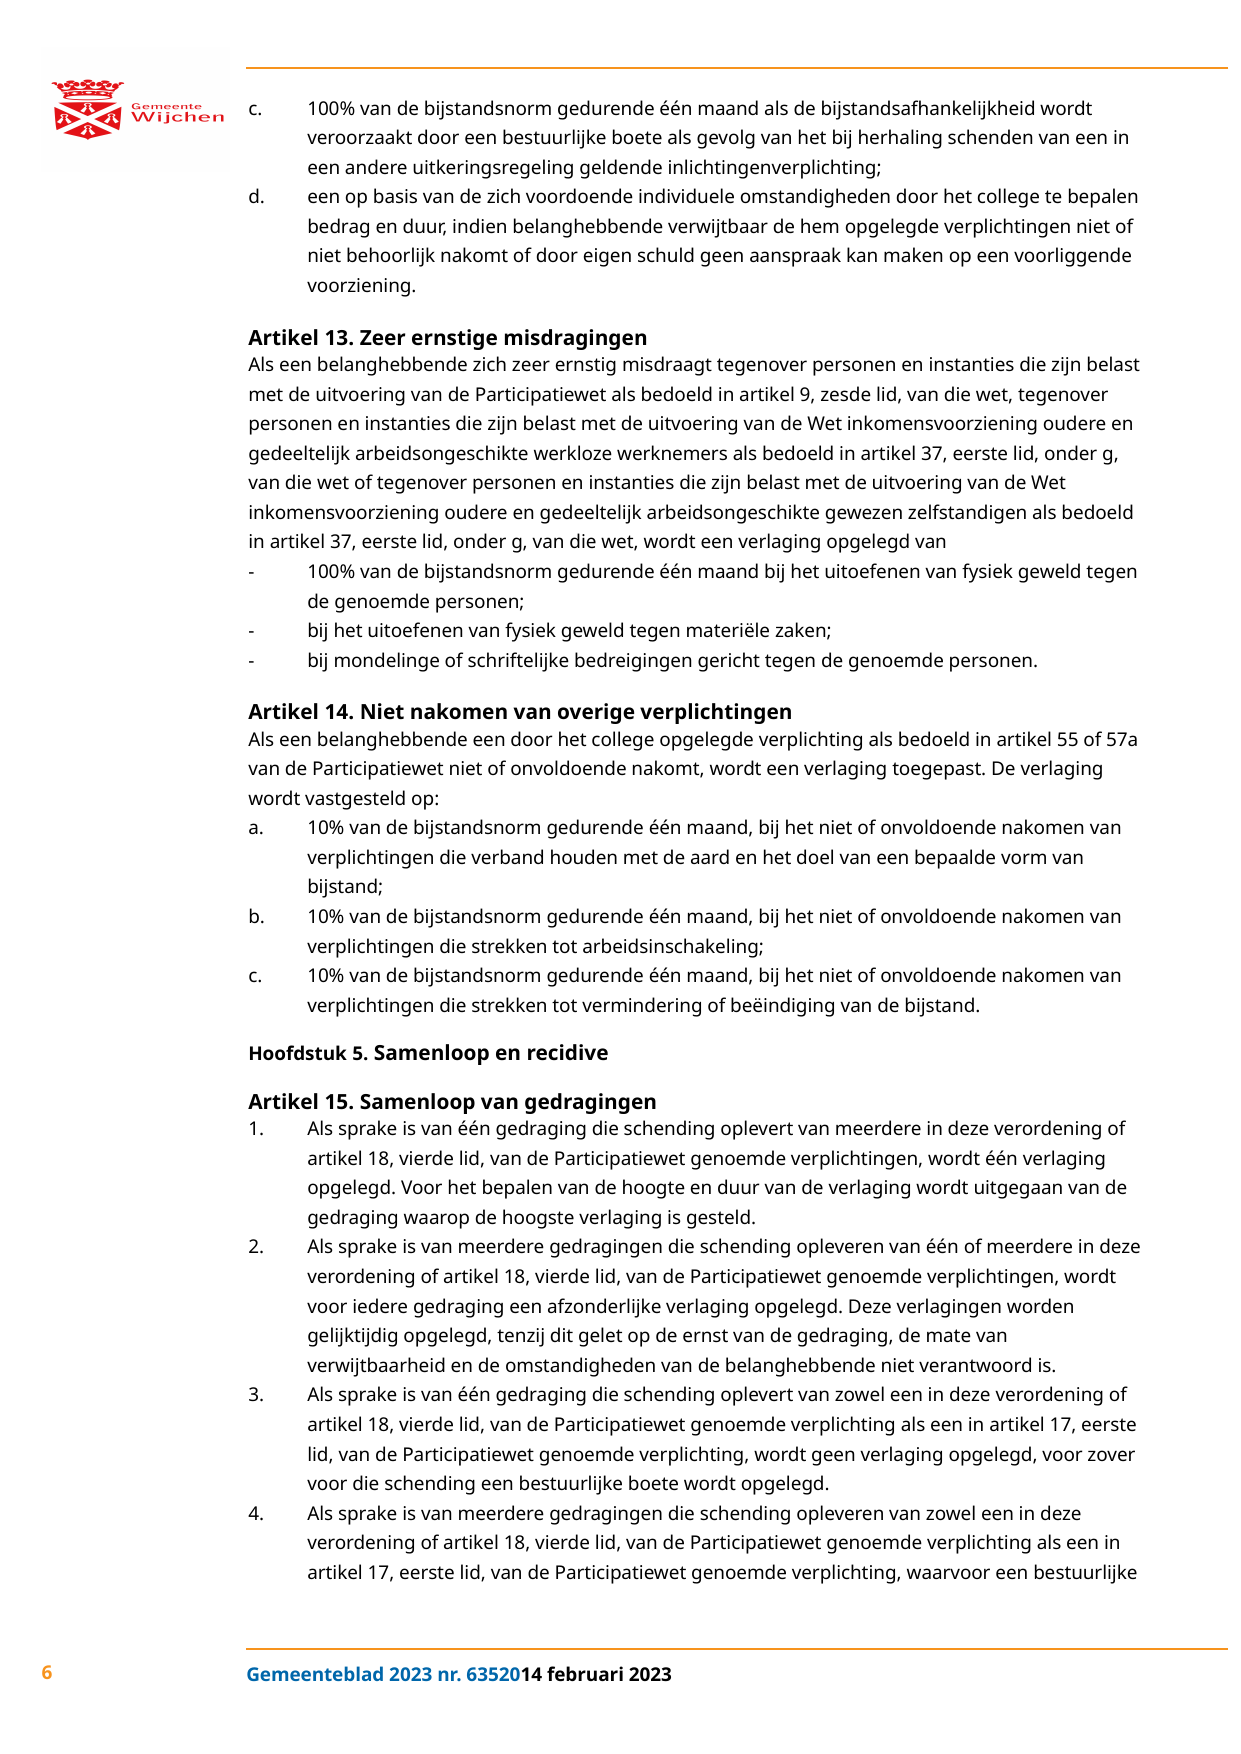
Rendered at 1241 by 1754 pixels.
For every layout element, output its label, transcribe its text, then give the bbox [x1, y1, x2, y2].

list Als sprake is van meerdere gedragingen die schending opleveren van één of meerdere in deze verordening of artikel 18, vierde lid, van de Participatiewet genoemde verplichtingen, wordt voor iedere gedraging een afzonderlijke verlaging opgelegd. Deze verlagingen worden gelijktijdig opgelegd, tenzij dit gelet op de ernst van de gedraging, de mate van verwijtbaarheid en de omstandigheden van de belanghebbende niet verantwoord is. [248, 1234, 1152, 1378]
list 10% van de bijstandsnorm gedurende één maand, bij het niet of onvoldoende nakomen van verplichtingen die strekken tot vermindering of beëindiging van de bijstand. [248, 962, 1152, 1018]
list bij het uitoefenen van fysiek geweld tegen materiële zaken; [248, 617, 1152, 643]
list 100% van de bijstandsnorm gedurende één maand als de bijstandsafhankelijkheid wordt veroorzaakt door een bestuurlijke boete als gevolg van het bij herhaling schenden van een in een andere uitkeringsregeling geldende inlichtingenverplichting; [248, 95, 1152, 180]
list 10% van de bijstandsnorm gedurende één maand, bij het niet of onvoldoende nakomen van verplichtingen die strekken tot arbeidsinschakeling; [248, 903, 1152, 959]
list 10% van de bijstandsnorm gedurende één maand, bij het niet of onvoldoende nakomen van verplichtingen die verband houden met de aard en het doel van een bepaalde vorm van bijstand; [248, 814, 1152, 899]
picture [41, 47, 231, 172]
list 100% van de bijstandsnorm gedurende één maand bij het uitoefenen van fysiek geweld tegen de genoemde personen; [248, 558, 1152, 613]
text Artikel 14. Niet nakomen van overige verplichtingen [248, 697, 1152, 726]
list bij mondelinge of schriftelijke bedreigingen gericht tegen de genoemde personen. [248, 647, 1152, 673]
text Hoofdstuk 5. Samenloop en recidive [248, 1038, 1152, 1066]
list een op basis van de zich voordoende individuele omstandigheden door het college te bepalen bedrag en duur, indien belanghebbende verwijtbaar de hem opgelegde verplichtingen niet of niet behoorlijk nakomt of door eigen schuld geen aanspraak kan maken op een voorliggende voorziening. [248, 183, 1152, 298]
text Als een belanghebbende zich zeer ernstig misdraagt tegenover personen en instanties die zijn belast met de uitvoering van de Participatiewet als bedoeld in artikel 9, zesde lid, van die wet, tegenover personen en instanties die zijn belast met de uitvoering van de Wet inkomensvoorziening oudere en gedeeltelijk arbeidsongeschikte werkloze werknemers als bedoeld in artikel 37, eerste lid, onder g, van die wet of tegenover personen en instanties die zijn belast met de uitvoering van de Wet inkomensvoorziening oudere en gedeeltelijk arbeidsongeschikte gewezen zelfstandigen als bedoeld in artikel 37, eerste lid, onder g, van die wet, wordt een verlaging opgelegd van [248, 351, 1152, 554]
text Artikel 15. Samenloop van gedragingen [248, 1087, 1152, 1115]
list Als sprake is van meerdere gedragingen die schending opleveren van zowel een in deze verordening of artikel 18, vierde lid, van de Participatiewet genoemde verplichting als een in artikel 17, eerste lid, van de Participatiewet genoemde verplichting, waarvoor een bestuurlijke [248, 1500, 1152, 1585]
list Als sprake is van één gedraging die schending oplevert van meerdere in deze verordening of artikel 18, vierde lid, van de Participatiewet genoemde verplichtingen, wordt één verlaging opgelegd. Voor het bepalen van de hoogte en duur van de verlaging wordt uitgegaan van de gedraging waarop de hoogste verlaging is gesteld. [248, 1115, 1152, 1230]
text Als een belanghebbende een door het college opgelegde verplichting als bedoeld in artikel 55 of 57a van de Participatiewet niet of onvoldoende nakomt, wordt een verlaging toegepast. De verlaging wordt vastgesteld op: [248, 726, 1152, 811]
list Als sprake is van één gedraging die schending oplevert van zowel een in deze verordening of artikel 18, vierde lid, van de Participatiewet genoemde verplichting als een in artikel 17, eerste lid, van de Participatiewet genoemde verplichting, wordt geen verlaging opgelegd, voor zover voor die schending een bestuurlijke boete wordt opgelegd. [248, 1382, 1152, 1496]
text Artikel 13. Zeer ernstige misdragingen [248, 323, 1152, 351]
